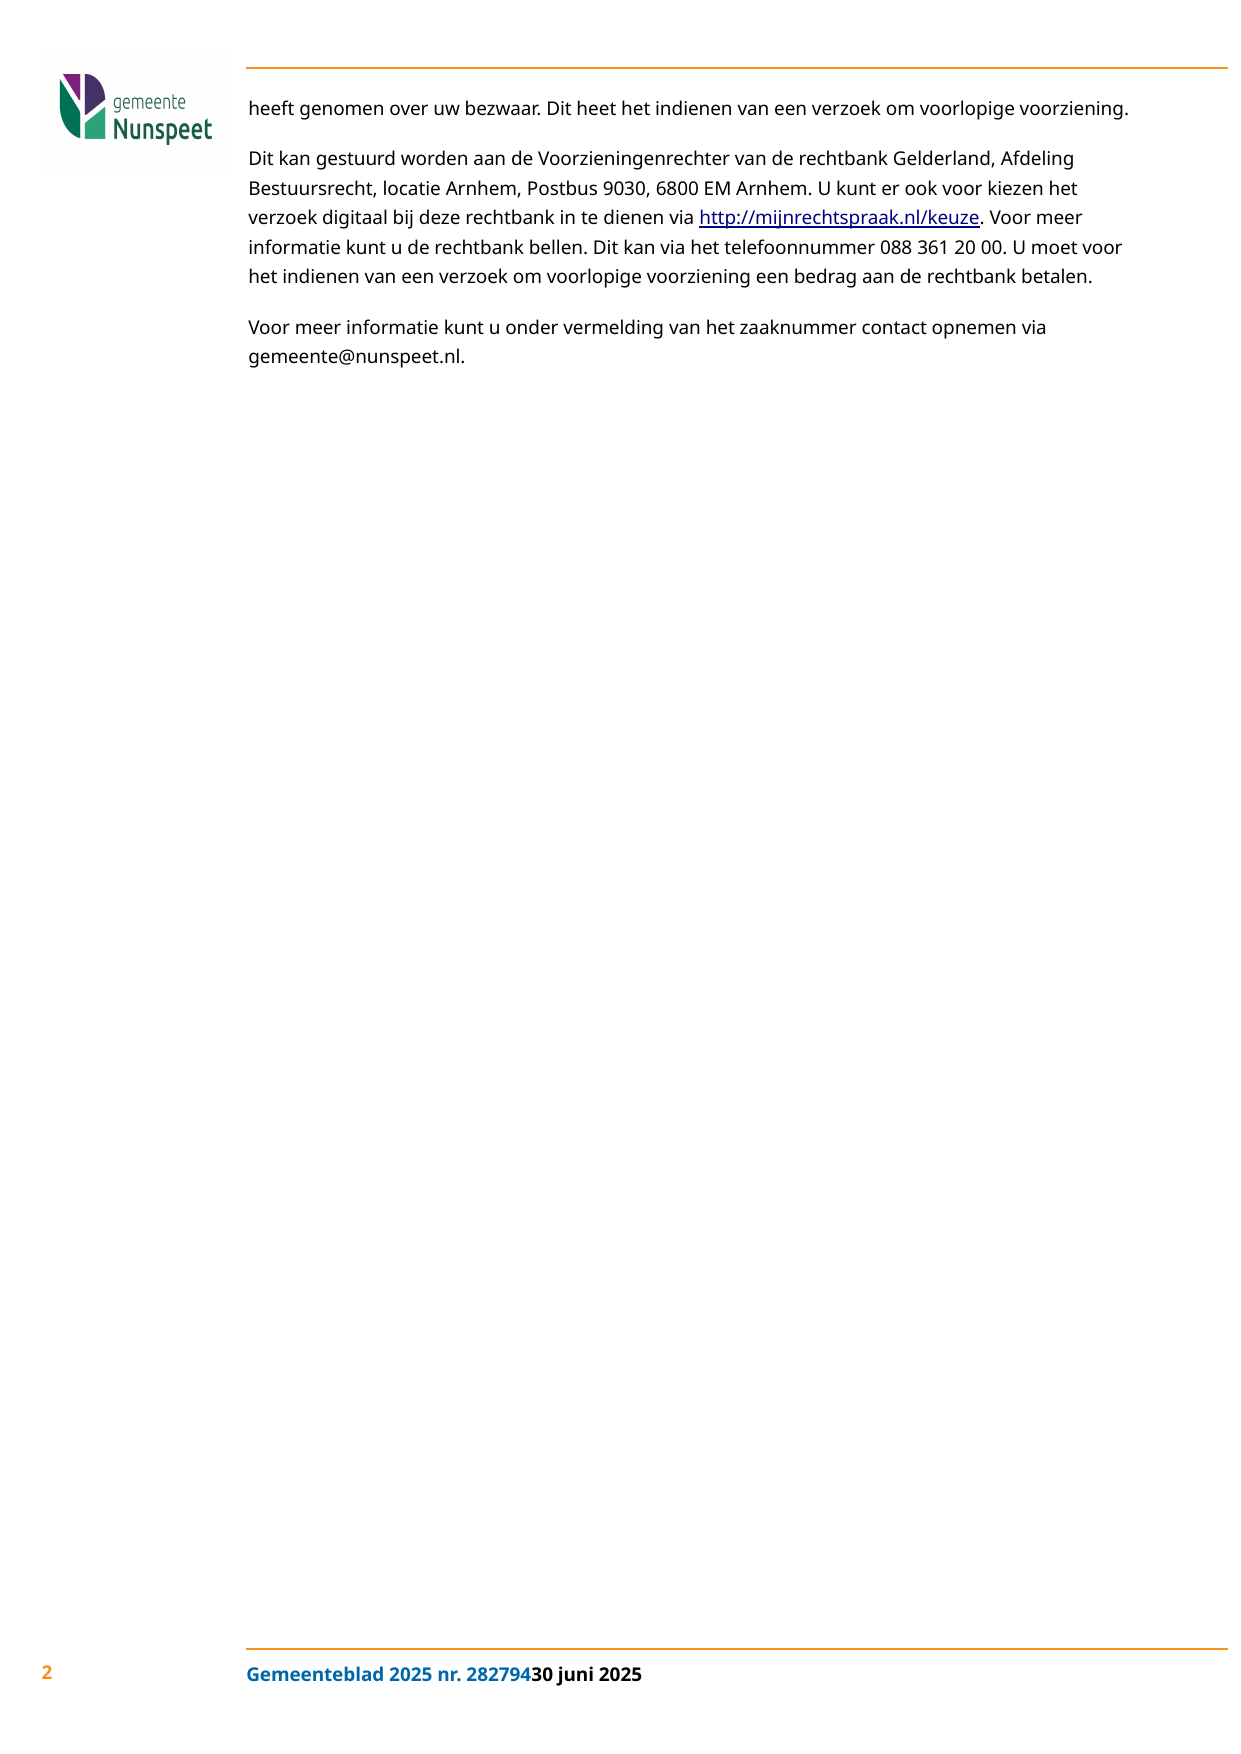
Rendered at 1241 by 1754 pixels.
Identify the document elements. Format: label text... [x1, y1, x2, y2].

text heeft genomen over uw bezwaar. Dit heet het indienen van een verzoek om voorlopige voorziening. [248, 95, 1152, 121]
text Voor meer informatie kunt u onder vermelding van het zaaknummer contact opnemen via gemeente@nunspeet.nl. [248, 314, 1152, 369]
text Dit kan gestuurd worden aan de Voorzieningenrechter van de rechtbank Gelderland, Afdeling Bestuursrecht, locatie Arnhem, Postbus 9030, 6800 EM Arnhem. U kunt er ook voor kiezen het verzoek digitaal bij deze rechtbank in te dienen via http://mijnrechtspraak.nl/keuze. Voor meer informatie kunt u de rechtbank bellen. Dit kan via het telefoonnummer 088 361 20 00. U moet voor het indienen van een verzoek om voorlopige voorziening een bedrag aan de rechtbank betalen. [248, 145, 1152, 289]
picture [41, 47, 231, 172]
